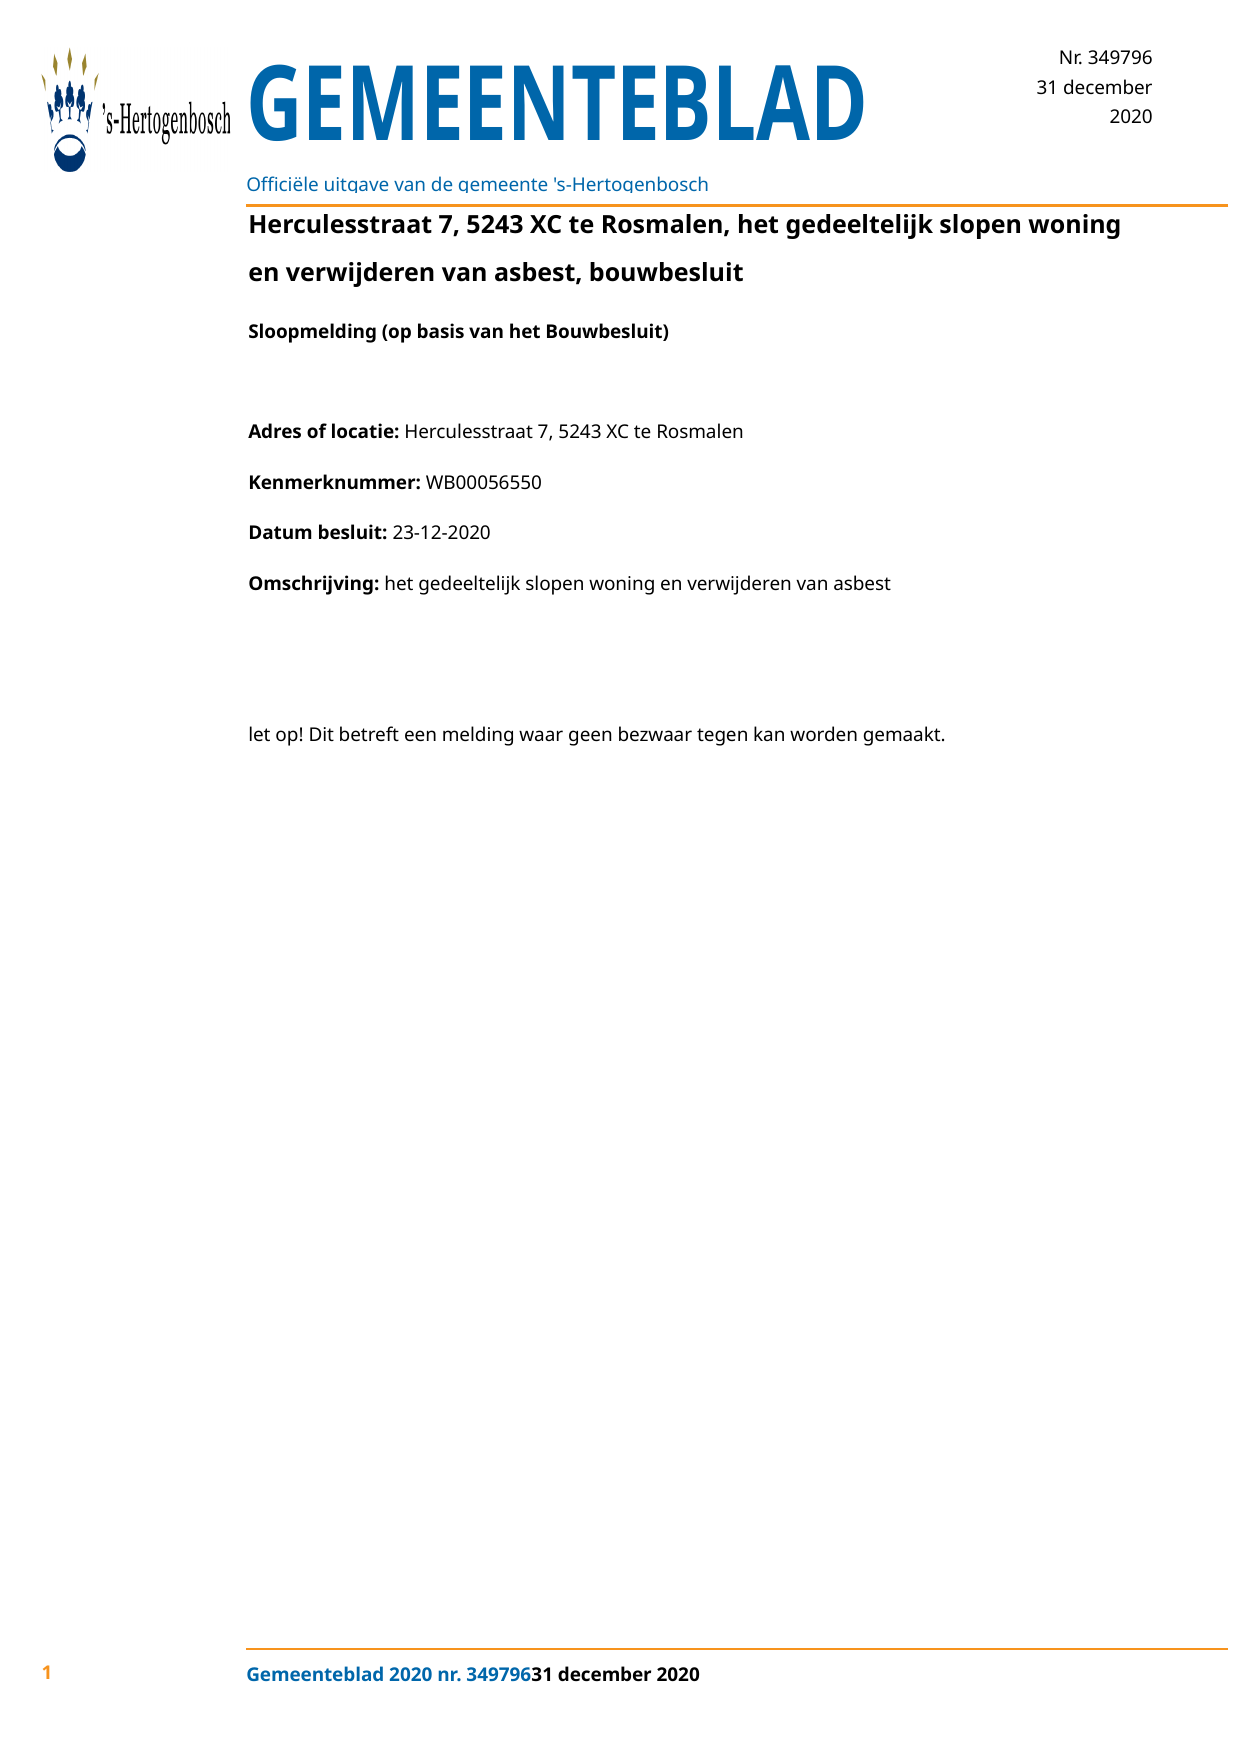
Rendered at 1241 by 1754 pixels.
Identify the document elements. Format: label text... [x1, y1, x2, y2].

text Adres of locatie: Herculesstraat 7, 5243 XC te Rosmalen [248, 419, 1152, 444]
text Herculesstraat 7, 5243 XC te Rosmalen, het gedeeltelijk slopen woning en verwijderen van asbest, bouwbesluit [248, 207, 1152, 288]
text Datum besluit: 23-12-2020 [248, 519, 1152, 545]
picture [41, 47, 231, 172]
text let op! Dit betreft een melding waar geen bezwaar tegen kan worden gemaakt. [248, 721, 1152, 747]
text Omschrijving: het gedeeltelijk slopen woning en verwijderen van asbest [248, 570, 1152, 596]
text Sloopmelding (op basis van het Bouwbesluit) [248, 318, 1152, 344]
text Kenmerknummer: WB00056550 [248, 469, 1152, 495]
